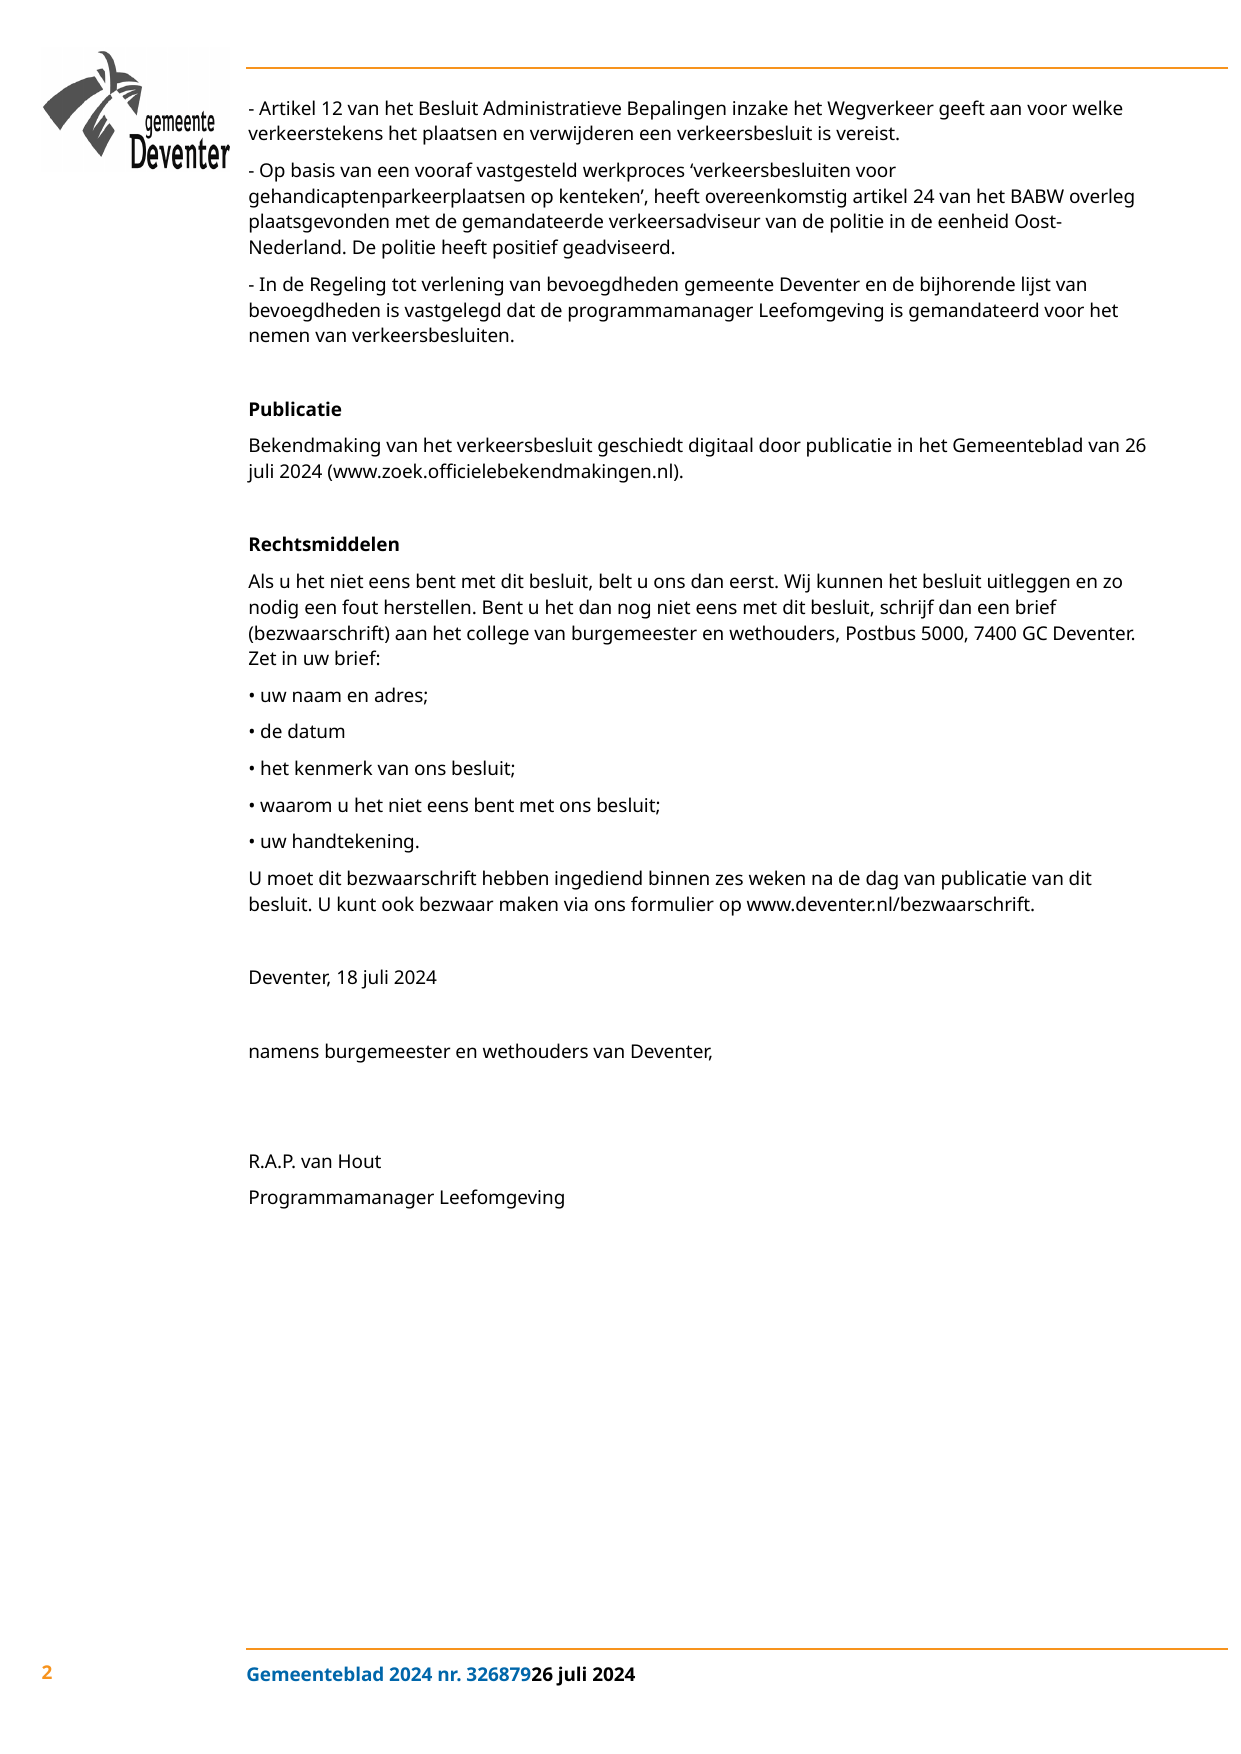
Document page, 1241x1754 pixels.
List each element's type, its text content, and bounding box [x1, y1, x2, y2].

text - In de Regeling tot verlening van bevoegdheden gemeente Deventer en de bijhorende lijst van bevoegdheden is vastgelegd dat de programmamanager Leefomgeving is gemandateerd voor het nemen van verkeersbesluiten. [248, 271, 1152, 348]
text Bekendmaking van het verkeersbesluit geschiedt digitaal door publicatie in het Gemeenteblad van 26 juli 2024 (www.zoek.officielebekendmakingen.nl). [248, 432, 1152, 484]
text - Artikel 12 van het Besluit Administratieve Bepalingen inzake het Wegverkeer geeft aan voor welke verkeerstekens het plaatsen en verwijderen een verkeersbesluit is vereist. [248, 95, 1152, 146]
text • waarom u het niet eens bent met ons besluit; [248, 792, 1152, 818]
text • het kenmerk van ons besluit; [248, 755, 1152, 781]
text Deventer, 18 juli 2024 [248, 964, 1152, 990]
text namens burgemeester en wethouders van Deventer, [248, 1038, 1152, 1063]
text Programmamanager Leefomgeving [248, 1184, 1152, 1210]
text • uw naam en adres; [248, 682, 1152, 708]
text R.A.P. van Hout [248, 1148, 1152, 1173]
picture [41, 47, 231, 172]
text Als u het niet eens bent met dit besluit, belt u ons dan eerst. Wij kunnen het besluit uitleggen en zo nodig een fout herstellen. Bent u het dan nog niet eens met dit besluit, schrijf dan een brief (bezwaarschrift) aan het college van burgemeester en wethouders, Postbus 5000, 7400 GC Deventer. Zet in uw brief: [248, 568, 1152, 671]
text • uw handtekening. [248, 829, 1152, 854]
text U moet dit bezwaarschrift hebben ingediend binnen zes weken na de dag van publicatie van dit besluit. U kunt ook bezwaar maken via ons formulier op www.deventer.nl/bezwaarschrift. [248, 865, 1152, 917]
text Rechtsmiddelen [248, 532, 1152, 557]
text • de datum [248, 719, 1152, 744]
text Publicatie [248, 396, 1152, 422]
text - Op basis van een vooraf vastgesteld werkproces ‘verkeersbesluiten voor gehandicaptenparkeerplaatsen op kenteken’, heeft overeenkomstig artikel 24 van het BABW overleg plaatsgevonden met de gemandateerde verkeersadviseur van de politie in de eenheid Oost-Nederland. De politie heeft positief geadviseerd. [248, 157, 1152, 260]
